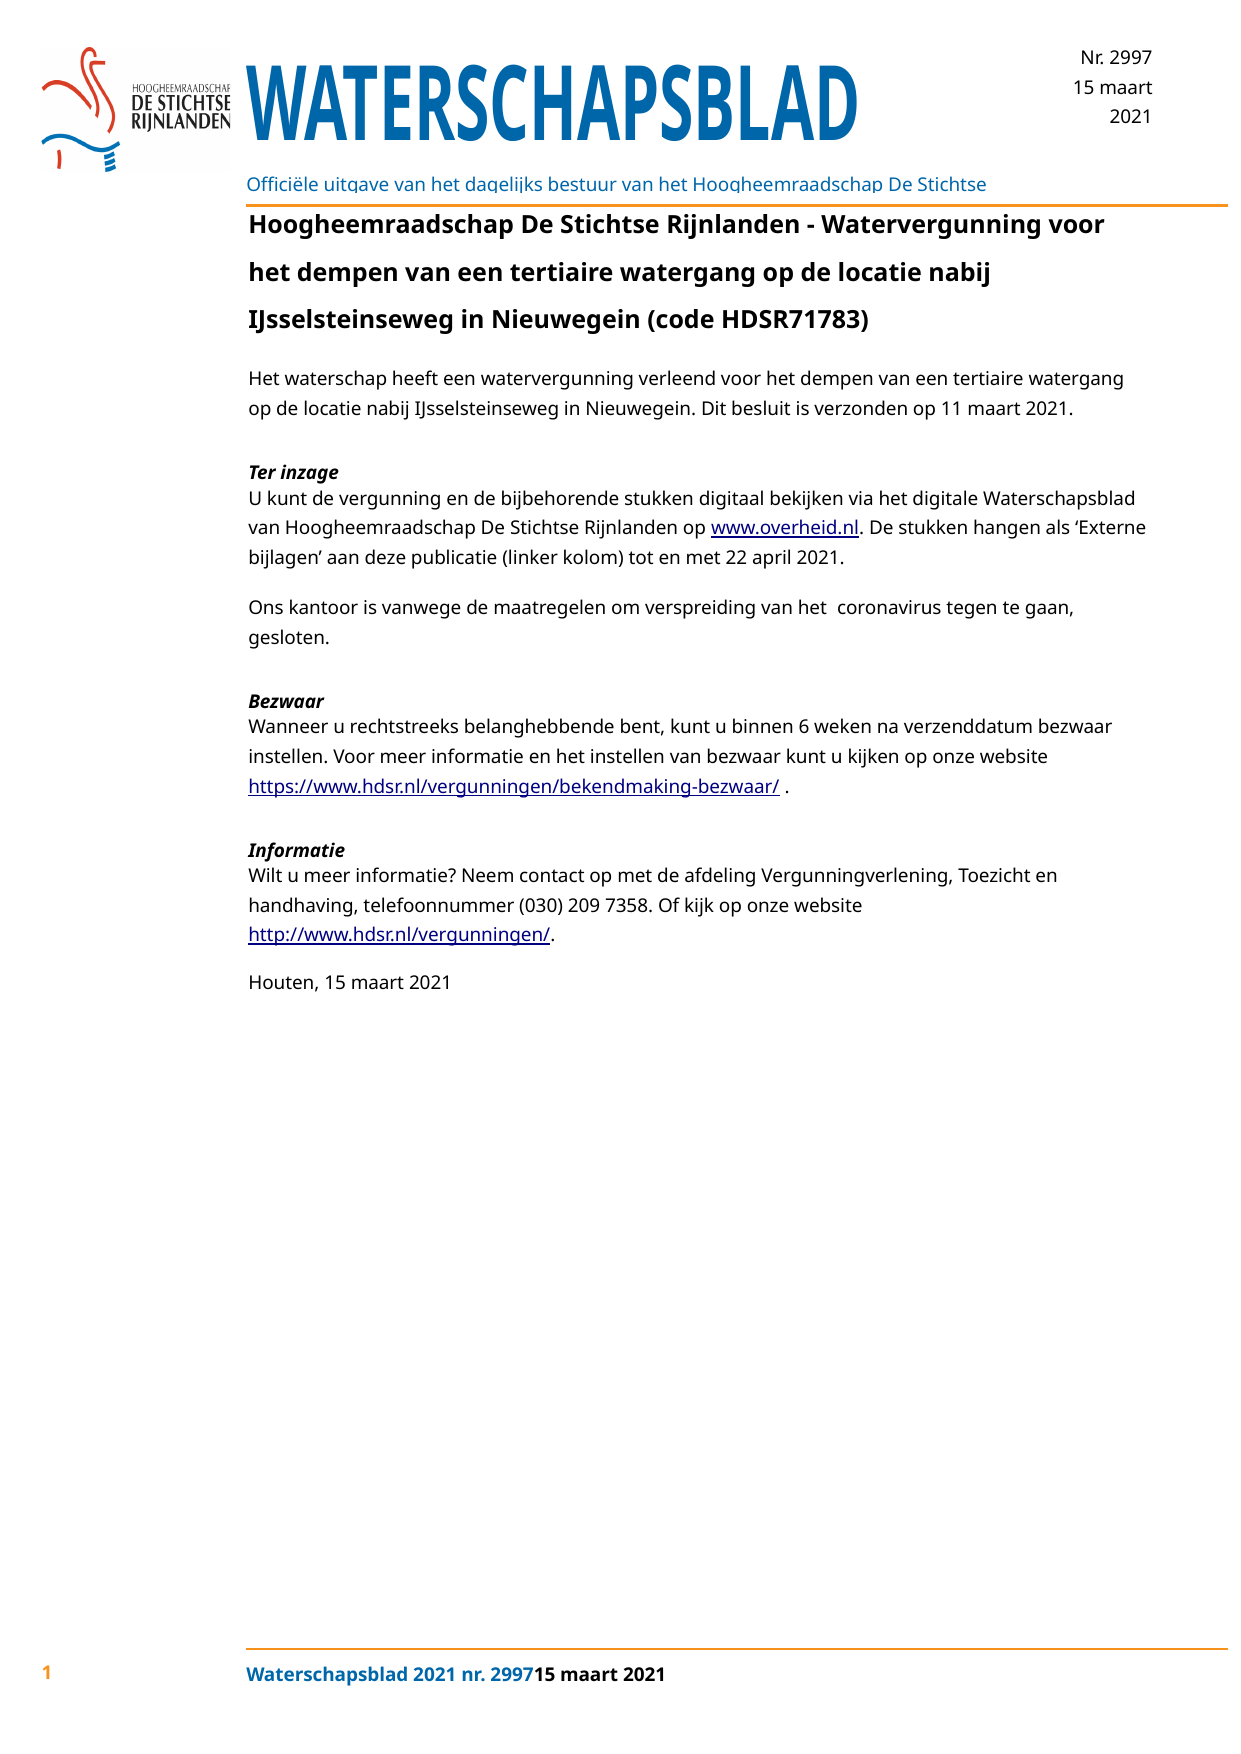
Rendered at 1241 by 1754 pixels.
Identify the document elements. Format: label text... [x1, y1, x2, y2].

text Wanneer u rechtstreeks belanghebbende bent, kunt u binnen 6 weken na verzenddatum bezwaar instellen. Voor meer informatie en het instellen van bezwaar kunt u kijken op onze website https://www.hdsr.nl/vergunningen/bekendmaking-bezwaar/ . [248, 714, 1152, 798]
picture [41, 47, 231, 172]
text Informatie [248, 837, 1152, 862]
text U kunt de vergunning en de bijbehorende stukken digitaal bekijken via het digitale Waterschapsblad van Hoogheemraadschap De Stichtse Rijnlanden op www.overheid.nl. De stukken hangen als ‘Externe bijlagen’ aan deze publicatie (linker kolom) tot en met 22 april 2021. [248, 485, 1152, 570]
text Ter inzage [248, 459, 1152, 485]
text Ons kantoor is vanwege de maatregelen om verspreiding van het coronavirus tegen te gaan, gesloten. [248, 594, 1152, 650]
text Hoogheemraadschap De Stichtse Rijnlanden - Watervergunning voor het dempen van een tertiaire watergang op de locatie nabij IJsselsteinseweg in Nieuwegein (code HDSR71783) [248, 207, 1152, 336]
text Houten, 15 maart 2021 [248, 969, 1152, 995]
text Bezwaar [248, 688, 1152, 714]
text Het waterschap heeft een watervergunning verleend voor het dempen van een tertiaire watergang op de locatie nabij IJsselsteinseweg in Nieuwegein. Dit besluit is verzonden op 11 maart 2021. [248, 366, 1152, 421]
text Wilt u meer informatie? Neem contact op met de afdeling Vergunningverlening, Toezicht en handhaving, telefoonnummer (030) 209 7358. Of kijk op onze website http://www.hdsr.nl/vergunningen/. [248, 862, 1152, 947]
